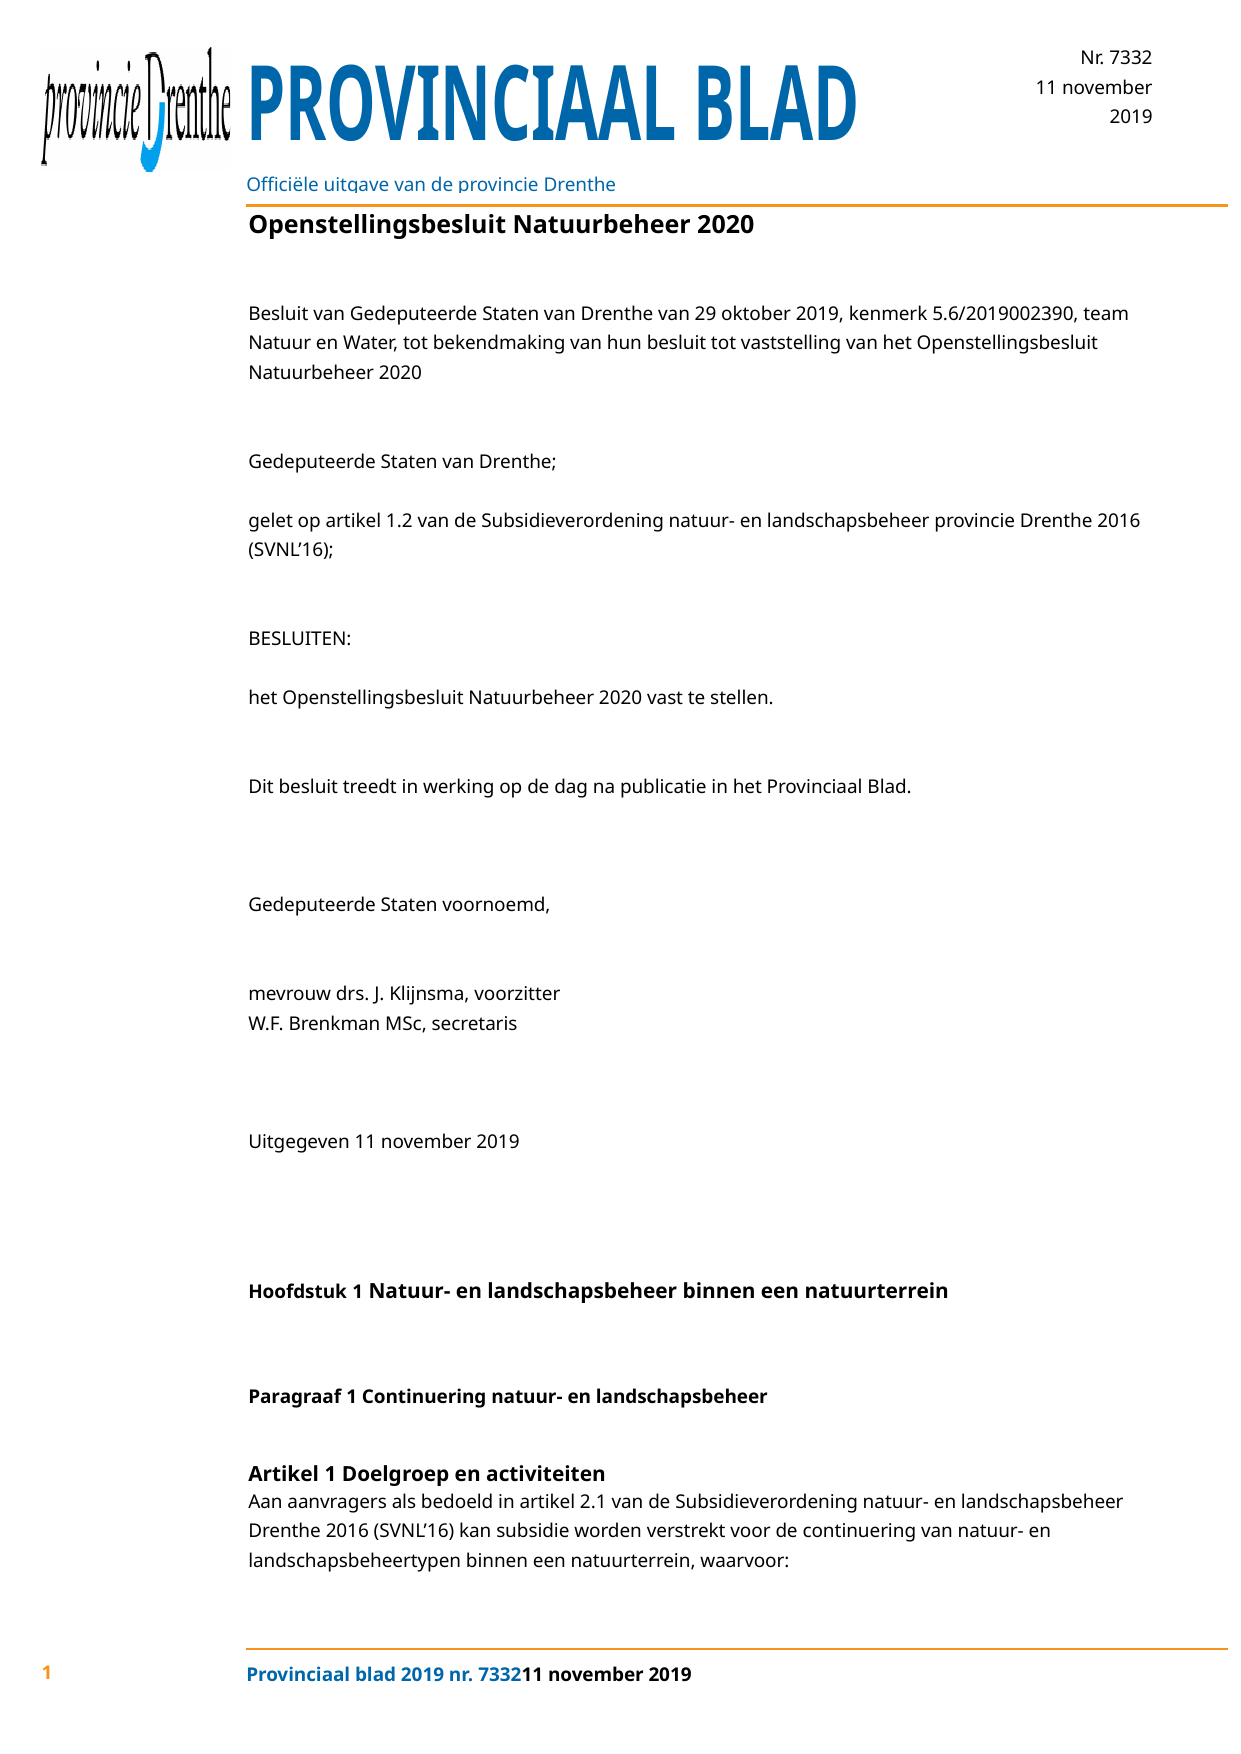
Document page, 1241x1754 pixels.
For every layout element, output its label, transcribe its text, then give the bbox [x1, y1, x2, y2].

text Besluit van Gedeputeerde Staten van Drenthe van 29 oktober 2019, kenmerk 5.6/2019002390, team Natuur en Water, tot bekendmaking van hun besluit tot vaststelling van het Openstellingsbesluit Natuurbeheer 2020 [248, 300, 1152, 385]
text Gedeputeerde Staten van Drenthe; [248, 448, 1152, 473]
text Hoofdstuk 1 Natuur- en landschapsbeheer binnen een natuurterrein [248, 1276, 1152, 1304]
text Gedeputeerde Staten voornoemd, [248, 892, 1152, 917]
text Paragraaf 1 Continuering natuur- en landschapsbeheer [248, 1383, 1152, 1409]
text het Openstellingsbesluit Natuurbeheer 2020 vast te stellen. [248, 684, 1152, 710]
text Artikel 1 Doelgroep en activiteiten [248, 1459, 1152, 1488]
picture [41, 47, 231, 172]
text BESLUITEN: [248, 625, 1152, 651]
text mevrouw drs. J. Klijnsma, voorzitter [248, 980, 1152, 1006]
text Openstellingsbesluit Natuurbeheer 2020 [248, 207, 1152, 241]
text gelet op artikel 1.2 van de Subsidieverordening natuur- en landschapsbeheer provincie Drenthe 2016 (SVNL’16); [248, 507, 1152, 562]
text Uitgegeven 11 november 2019 [248, 1128, 1152, 1154]
text W.F. Brenkman MSc, secretaris [248, 1010, 1152, 1036]
text Aan aanvragers als bedoeld in artikel 2.1 van de Subsidieverordening natuur- en landschapsbeheer Drenthe 2016 (SVNL’16) kan subsidie worden verstrekt voor de continuering van natuur- en landschapsbeheertypen binnen een natuurterrein, waarvoor: [248, 1488, 1152, 1573]
text Dit besluit treedt in werking op de dag na publicatie in het Provinciaal Blad. [248, 773, 1152, 799]
